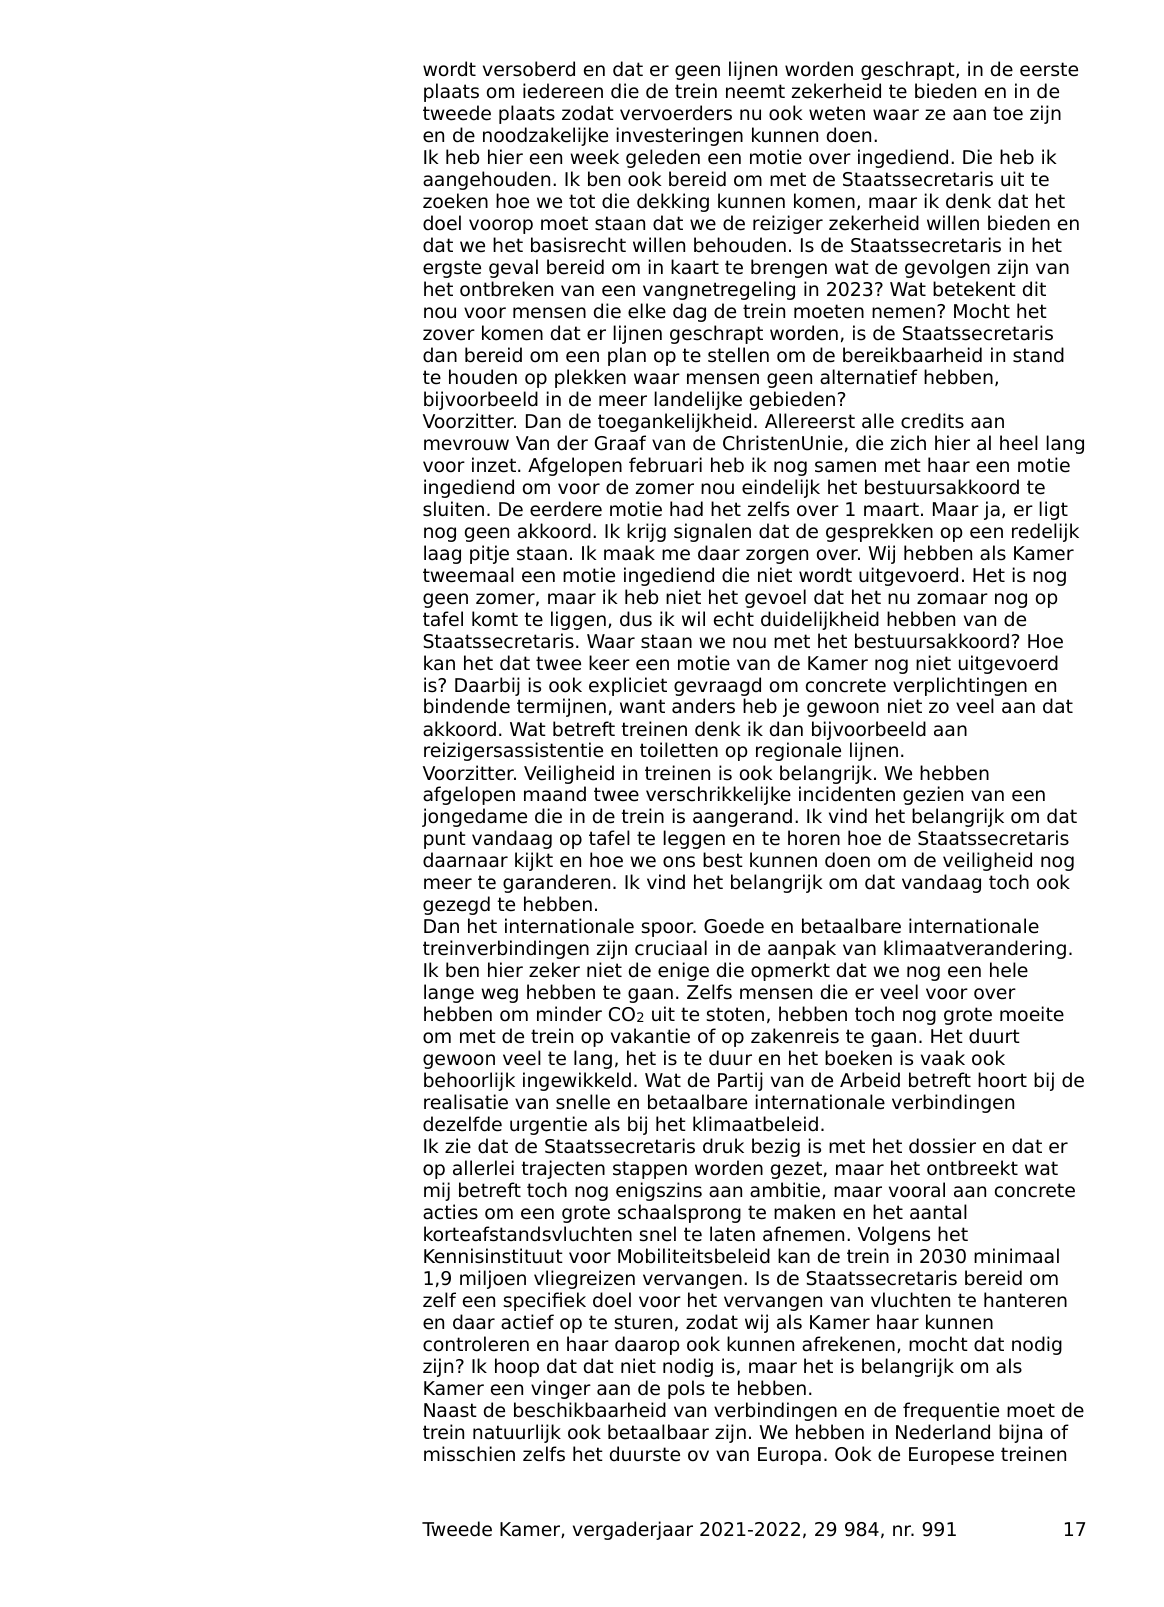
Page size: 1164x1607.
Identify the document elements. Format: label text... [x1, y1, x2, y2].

text Voorzitter. Veiligheid in treinen is ook belangrijk. We hebben afgelopen maand twee verschrikkelijke incidenten gezien van een jongedame die in de trein is aangerand. Ik vind het belangrijk om dat punt vandaag op tafel te leggen en te horen hoe de Staatssecretaris daarnaar kijkt en hoe we ons best kunnen doen om de veiligheid nog meer te garanderen. Ik vind het belangrijk om dat vandaag toch ook gezegd te hebben. [422, 762, 1087, 916]
text wordt versoberd en dat er geen lijnen worden geschrapt, in de eerste plaats om iedereen die de trein neemt zekerheid te bieden en in de tweede plaats zodat vervoerders nu ook weten waar ze aan toe zijn en de noodzakelijke investeringen kunnen doen. [422, 59, 1087, 147]
text Ik heb hier een week geleden een motie over ingediend. Die heb ik aangehouden. Ik ben ook bereid om met de Staatssecretaris uit te zoeken hoe we tot die dekking kunnen komen, maar ik denk dat het doel voorop moet staan dat we de reiziger zekerheid willen bieden en dat we het basisrecht willen behouden. Is de Staatssecretaris in het ergste geval bereid om in kaart te brengen wat de gevolgen zijn van het ontbreken van een vangnetregeling in 2023? Wat betekent dit nou voor mensen die elke dag de trein moeten nemen? Mocht het zover komen dat er lijnen geschrapt worden, is de Staatssecretaris dan bereid om een plan op te stellen om de bereikbaarheid in stand te houden op plekken waar mensen geen alternatief hebben, bijvoorbeeld in de meer landelijke gebieden? [422, 147, 1087, 411]
text Naast de beschikbaarheid van verbindingen en de frequentie moet de trein natuurlijk ook betaalbaar zijn. We hebben in Nederland bijna of misschien zelfs het duurste ov van Europa. Ook de Europese treinen [422, 1400, 1087, 1466]
text Dan het internationale spoor. Goede en betaalbare internationale treinverbindingen zijn cruciaal in de aanpak van klimaatverandering. Ik ben hier zeker niet de enige die opmerkt dat we nog een hele lange weg hebben te gaan. Zelfs mensen die er veel voor over hebben om minder CO2 uit te stoten, hebben toch nog grote moeite om met de trein op vakantie of op zakenreis te gaan. Het duurt gewoon veel te lang, het is te duur en het boeken is vaak ook behoorlijk ingewikkeld. Wat de Partij van de Arbeid betreft hoort bij de realisatie van snelle en betaalbare internationale verbindingen dezelfde urgentie als bij het klimaatbeleid. [422, 916, 1087, 1136]
text Ik zie dat de Staatssecretaris druk bezig is met het dossier en dat er op allerlei trajecten stappen worden gezet, maar het ontbreekt wat mij betreft toch nog enigszins aan ambitie, maar vooral aan concrete acties om een grote schaalsprong te maken en het aantal korteafstandsvluchten snel te laten afnemen. Volgens het Kennisinstituut voor Mobiliteitsbeleid kan de trein in 2030 minimaal 1,9 miljoen vliegreizen vervangen. Is de Staatssecretaris bereid om zelf een specifiek doel voor het vervangen van vluchten te hanteren en daar actief op te sturen, zodat wij als Kamer haar kunnen controleren en haar daarop ook kunnen afrekenen, mocht dat nodig zijn? Ik hoop dat dat niet nodig is, maar het is belangrijk om als Kamer een vinger aan de pols te hebben. [422, 1136, 1087, 1400]
text Voorzitter. Dan de toegankelijkheid. Allereerst alle credits aan mevrouw Van der Graaf van de ChristenUnie, die zich hier al heel lang voor inzet. Afgelopen februari heb ik nog samen met haar een motie ingediend om voor de zomer nou eindelijk het bestuursakkoord te sluiten. De eerdere motie had het zelfs over 1 maart. Maar ja, er ligt nog geen akkoord. Ik krijg signalen dat de gesprekken op een redelijk laag pitje staan. Ik maak me daar zorgen over. Wij hebben als Kamer tweemaal een motie ingediend die niet wordt uitgevoerd. Het is nog geen zomer, maar ik heb niet het gevoel dat het nu zomaar nog op tafel komt te liggen, dus ik wil echt duidelijkheid hebben van de Staatssecretaris. Waar staan we nou met het bestuursakkoord? Hoe kan het dat twee keer een motie van de Kamer nog niet uitgevoerd is? Daarbij is ook expliciet gevraagd om concrete verplichtingen en bindende termijnen, want anders heb je gewoon niet zo veel aan dat akkoord. Wat betreft treinen denk ik dan bijvoorbeeld aan reizigersassistentie en toiletten op regionale lijnen. [422, 411, 1087, 762]
